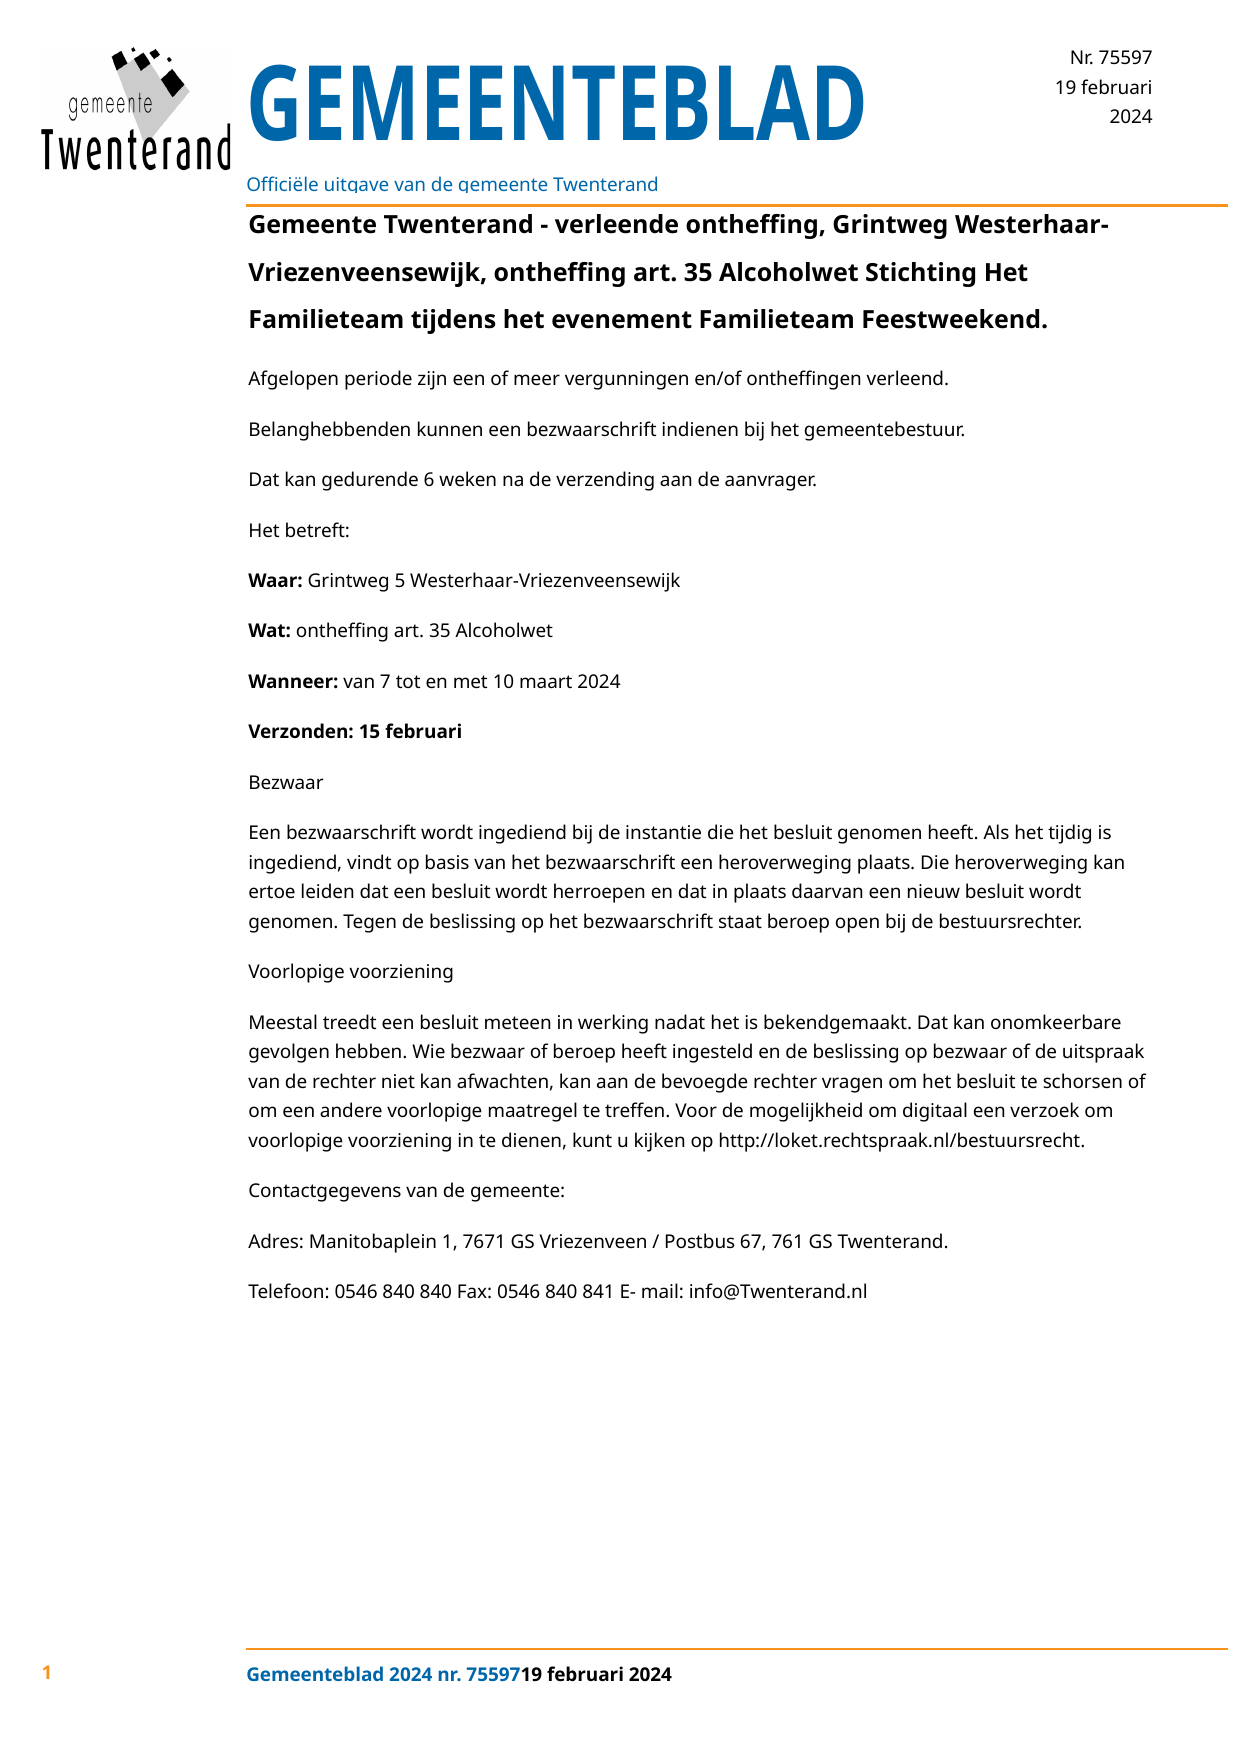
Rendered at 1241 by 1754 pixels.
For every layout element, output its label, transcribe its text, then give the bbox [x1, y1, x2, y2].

text Contactgegevens van de gemeente: [248, 1178, 1152, 1203]
text Telefoon: 0546 840 840 Fax: 0546 840 841 E- mail: info@Twenterand.nl [248, 1278, 1152, 1304]
text Dat kan gedurende 6 weken na de verzending aan de aanvrager. [248, 466, 1152, 492]
text Bezwaar [248, 769, 1152, 794]
picture [41, 47, 231, 172]
text Wanneer: van 7 tot en met 10 maart 2024 [248, 668, 1152, 694]
text Wat: ontheffing art. 35 Alcoholwet [248, 618, 1152, 643]
text Gemeente Twenterand - verleende ontheffing, Grintweg Westerhaar-Vriezenveensewijk, ontheffing art. 35 Alcoholwet Stichting Het Familieteam tijdens het evenement Familieteam Feestweekend. [248, 207, 1152, 336]
text Waar: Grintweg 5 Westerhaar-Vriezenveensewijk [248, 567, 1152, 593]
text Een bezwaarschrift wordt ingediend bij de instantie die het besluit genomen heeft. Als het tijdig is ingediend, vindt op basis van het bezwaarschrift een heroverweging plaats. Die heroverweging kan ertoe leiden dat een besluit wordt herroepen en dat in plaats daarvan een nieuw besluit wordt genomen. Tegen de beslissing op het bezwaarschrift staat beroep open bij de bestuursrechter. [248, 819, 1152, 934]
text Voorlopige voorziening [248, 958, 1152, 984]
text Meestal treedt een besluit meteen in werking nadat het is bekendgemaakt. Dat kan onomkeerbare gevolgen hebben. Wie bezwaar of beroep heeft ingesteld en de beslissing op bezwaar of de uitspraak van de rechter niet kan afwachten, kan aan de bevoegde rechter vragen om het besluit te schorsen of om een andere voorlopige maatregel te treffen. Voor de mogelijkheid om digitaal een verzoek om voorlopige voorziening in te dienen, kunt u kijken op http://loket.rechtspraak.nl/bestuursrecht. [248, 1009, 1152, 1153]
text Adres: Manitobaplein 1, 7671 GS Vriezenveen / Postbus 67, 761 GS Twenterand. [248, 1228, 1152, 1254]
text Belanghebbenden kunnen een bezwaarschrift indienen bij het gemeentebestuur. [248, 416, 1152, 442]
text Het betreft: [248, 517, 1152, 542]
text Verzonden: 15 februari [248, 718, 1152, 744]
text Afgelopen periode zijn een of meer vergunningen en/of ontheffingen verleend. [248, 366, 1152, 391]
